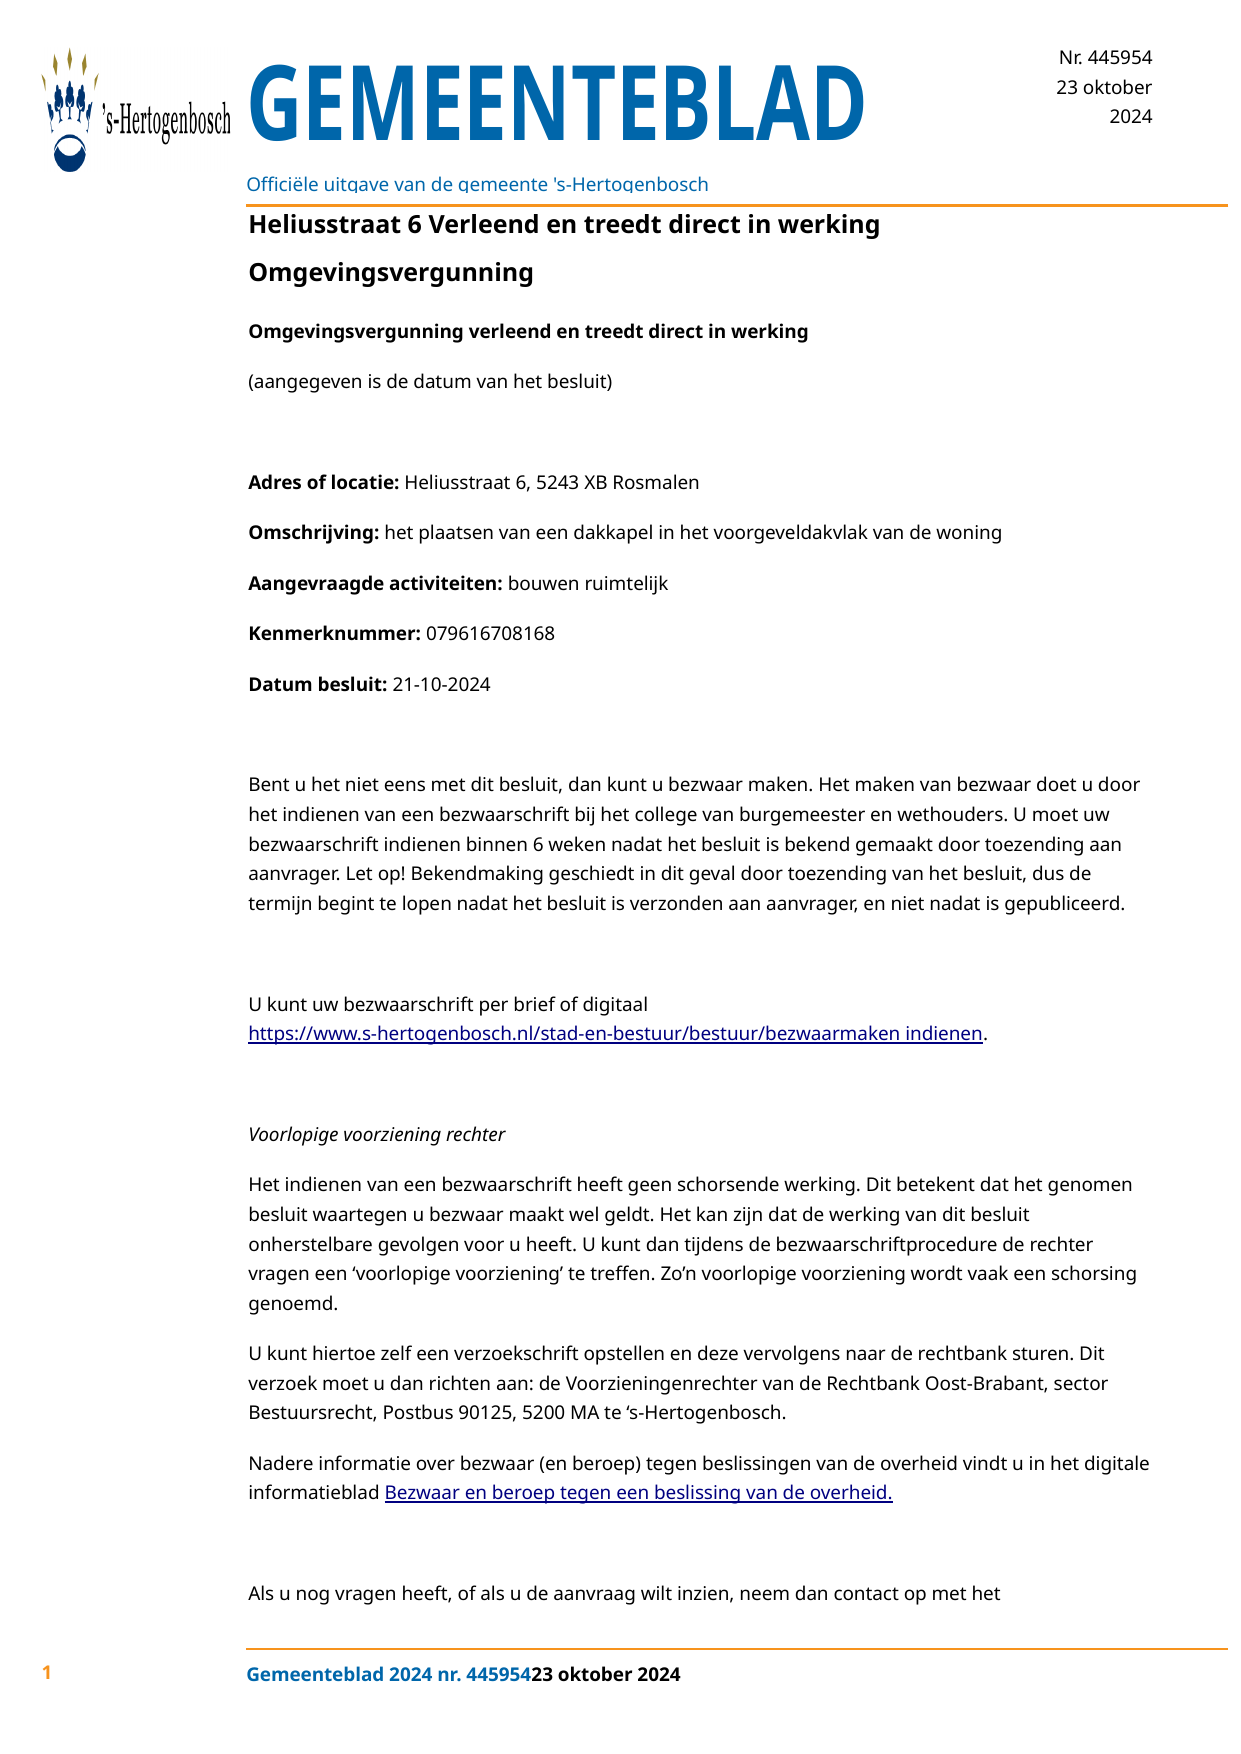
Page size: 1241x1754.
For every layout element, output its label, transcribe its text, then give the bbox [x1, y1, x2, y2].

text Aangevraagde activiteiten: bouwen ruimtelijk [248, 570, 1152, 596]
text Adres of locatie: Heliusstraat 6, 5243 XB Rosmalen [248, 469, 1152, 495]
text Bent u het niet eens met dit besluit, dan kunt u bezwaar maken. Het maken van bezwaar doet u door het indienen van een bezwaarschrift bij het college van burgemeester en wethouders. U moet uw bezwaarschrift indienen binnen 6 weken nadat het besluit is bekend gemaakt door toezending aan aanvrager. Let op! Bekendmaking geschiedt in dit geval door toezending van het besluit, dus de termijn begint te lopen nadat het besluit is verzonden aan aanvrager, en niet nadat is gepubliceerd. [248, 772, 1152, 916]
text Kenmerknummer: 079616708168 [248, 620, 1152, 646]
text Voorlopige voorziening rechter [248, 1121, 1152, 1147]
text Als u nog vragen heeft, of als u de aanvraag wilt inzien, neem dan contact op met het [248, 1580, 1152, 1606]
text Datum besluit: 21-10-2024 [248, 671, 1152, 697]
text (aangegeven is de datum van het besluit) [248, 368, 1152, 394]
text Omgevingsvergunning verleend en treedt direct in werking [248, 318, 1152, 344]
text Omschrijving: het plaatsen van een dakkapel in het voorgeveldakvlak van de woning [248, 519, 1152, 545]
picture [41, 47, 231, 172]
text Het indienen van een bezwaarschrift heeft geen schorsende werking. Dit betekent dat het genomen besluit waartegen u bezwaar maakt wel geldt. Het kan zijn dat de werking van dit besluit onherstelbare gevolgen voor u heeft. U kunt dan tijdens de bezwaarschriftprocedure de rechter vragen een ‘voorlopige voorziening’ te treffen. Zo’n voorlopige voorziening wordt vaak een schorsing genoemd. [248, 1172, 1152, 1316]
text U kunt uw bezwaarschrift per brief of digitaal https://www.s-hertogenbosch.nl/stad-en-bestuur/bestuur/bezwaarmaken indienen. [248, 991, 1152, 1046]
text Nadere informatie over bezwaar (en beroep) tegen beslissingen van de overheid vindt u in het digitale informatieblad Bezwaar en beroep tegen een beslissing van de overheid. [248, 1450, 1152, 1505]
text U kunt hiertoe zelf een verzoekschrift opstellen en deze vervolgens naar de rechtbank sturen. Dit verzoek moet u dan richten aan: de Voorzieningenrechter van de Rechtbank Oost-Brabant, sector Bestuursrecht, Postbus 90125, 5200 MA te ‘s-Hertogenbosch. [248, 1340, 1152, 1425]
text Heliusstraat 6 Verleend en treedt direct in werking Omgevingsvergunning [248, 207, 1152, 288]
